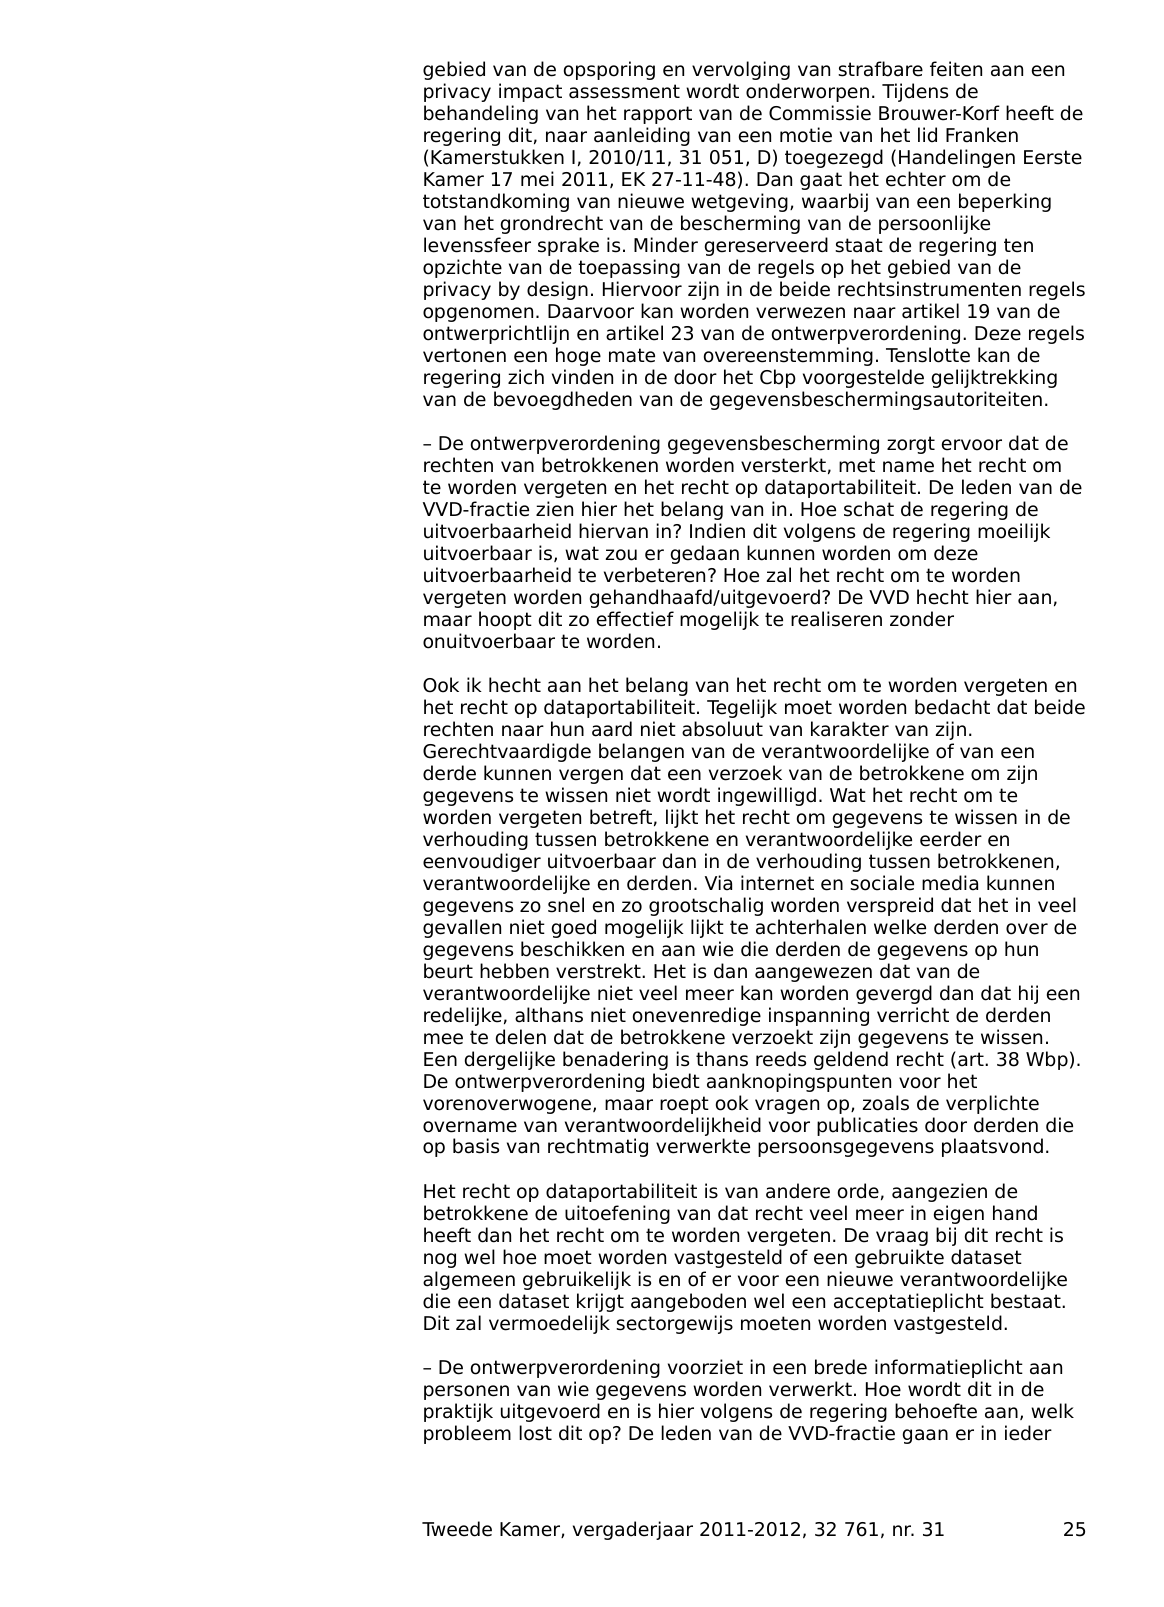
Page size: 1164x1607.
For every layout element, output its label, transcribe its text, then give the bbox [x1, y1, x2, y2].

text Het recht op dataportabiliteit is van andere orde, aangezien de betrokkene de uitoefening van dat recht veel meer in eigen hand heeft dan het recht om te worden vergeten. De vraag bij dit recht is nog wel hoe moet worden vastgesteld of een gebruikte dataset algemeen gebruikelijk is en of er voor een nieuwe verantwoordelijke die een dataset krijgt aangeboden wel een acceptatieplicht bestaat. Dit zal vermoedelijk sectorgewijs moeten worden vastgesteld. [422, 1181, 1087, 1334]
text – De ontwerpverordening voorziet in een brede informatieplicht aan personen van wie gegevens worden verwerkt. Hoe wordt dit in de praktijk uitgevoerd en is hier volgens de regering behoefte aan, welk probleem lost dit op? De leden van de VVD-fractie gaan er in ieder [422, 1357, 1087, 1444]
text gebied van de opsporing en vervolging van strafbare feiten aan een privacy impact assessment wordt onderworpen. Tijdens de behandeling van het rapport van de Commissie Brouwer-Korf heeft de regering dit, naar aanleiding van een motie van het lid Franken (Kamerstukken I, 2010/11, 31 051, D) toegezegd (Handelingen Eerste Kamer 17 mei 2011, EK 27-11-48). Dan gaat het echter om de totstandkoming van nieuwe wetgeving, waarbij van een beperking van het grondrecht van de bescherming van de persoonlijke levenssfeer sprake is. Minder gereserveerd staat de regering ten opzichte van de toepassing van de regels op het gebied van de privacy by design. Hiervoor zijn in de beide rechtsinstrumenten regels opgenomen. Daarvoor kan worden verwezen naar artikel 19 van de ontwerprichtlijn en artikel 23 van de ontwerpverordening. Deze regels vertonen een hoge mate van overeenstemming. Tenslotte kan de regering zich vinden in de door het Cbp voorgestelde gelijktrekking van de bevoegdheden van de gegevensbeschermingsautoriteiten. [422, 59, 1087, 411]
text – De ontwerpverordening gegevensbescherming zorgt ervoor dat de rechten van betrokkenen worden versterkt, met name het recht om te worden vergeten en het recht op dataportabiliteit. De leden van de VVD-fractie zien hier het belang van in. Hoe schat de regering de uitvoerbaarheid hiervan in? Indien dit volgens de regering moeilijk uitvoerbaar is, wat zou er gedaan kunnen worden om deze uitvoerbaarheid te verbeteren? Hoe zal het recht om te worden vergeten worden gehandhaafd/uitgevoerd? De VVD hecht hier aan, maar hoopt dit zo effectief mogelijk te realiseren zonder onuitvoerbaar te worden. [422, 433, 1087, 653]
text Ook ik hecht aan het belang van het recht om te worden vergeten en het recht op dataportabiliteit. Tegelijk moet worden bedacht dat beide rechten naar hun aard niet absoluut van karakter van zijn. Gerechtvaardigde belangen van de verantwoordelijke of van een derde kunnen vergen dat een verzoek van de betrokkene om zijn gegevens te wissen niet wordt ingewilligd. Wat het recht om te worden vergeten betreft, lijkt het recht om gegevens te wissen in de verhouding tussen betrokkene en verantwoordelijke eerder en eenvoudiger uitvoerbaar dan in de verhouding tussen betrokkenen, verantwoordelijke en derden. Via internet en sociale media kunnen gegevens zo snel en zo grootschalig worden verspreid dat het in veel gevallen niet goed mogelijk lijkt te achterhalen welke derden over de gegevens beschikken en aan wie die derden de gegevens op hun beurt hebben verstrekt. Het is dan aangewezen dat van de verantwoordelijke niet veel meer kan worden gevergd dan dat hij een redelijke, althans niet onevenredige inspanning verricht de derden mee te delen dat de betrokkene verzoekt zijn gegevens te wissen. Een dergelijke benadering is thans reeds geldend recht (art. 38 Wbp). De ontwerpverordening biedt aanknopingspunten voor het vorenoverwogene, maar roept ook vragen op, zoals de verplichte overname van verantwoordelijkheid voor publicaties door derden die op basis van rechtmatig verwerkte persoonsgegevens plaatsvond. [422, 675, 1087, 1158]
